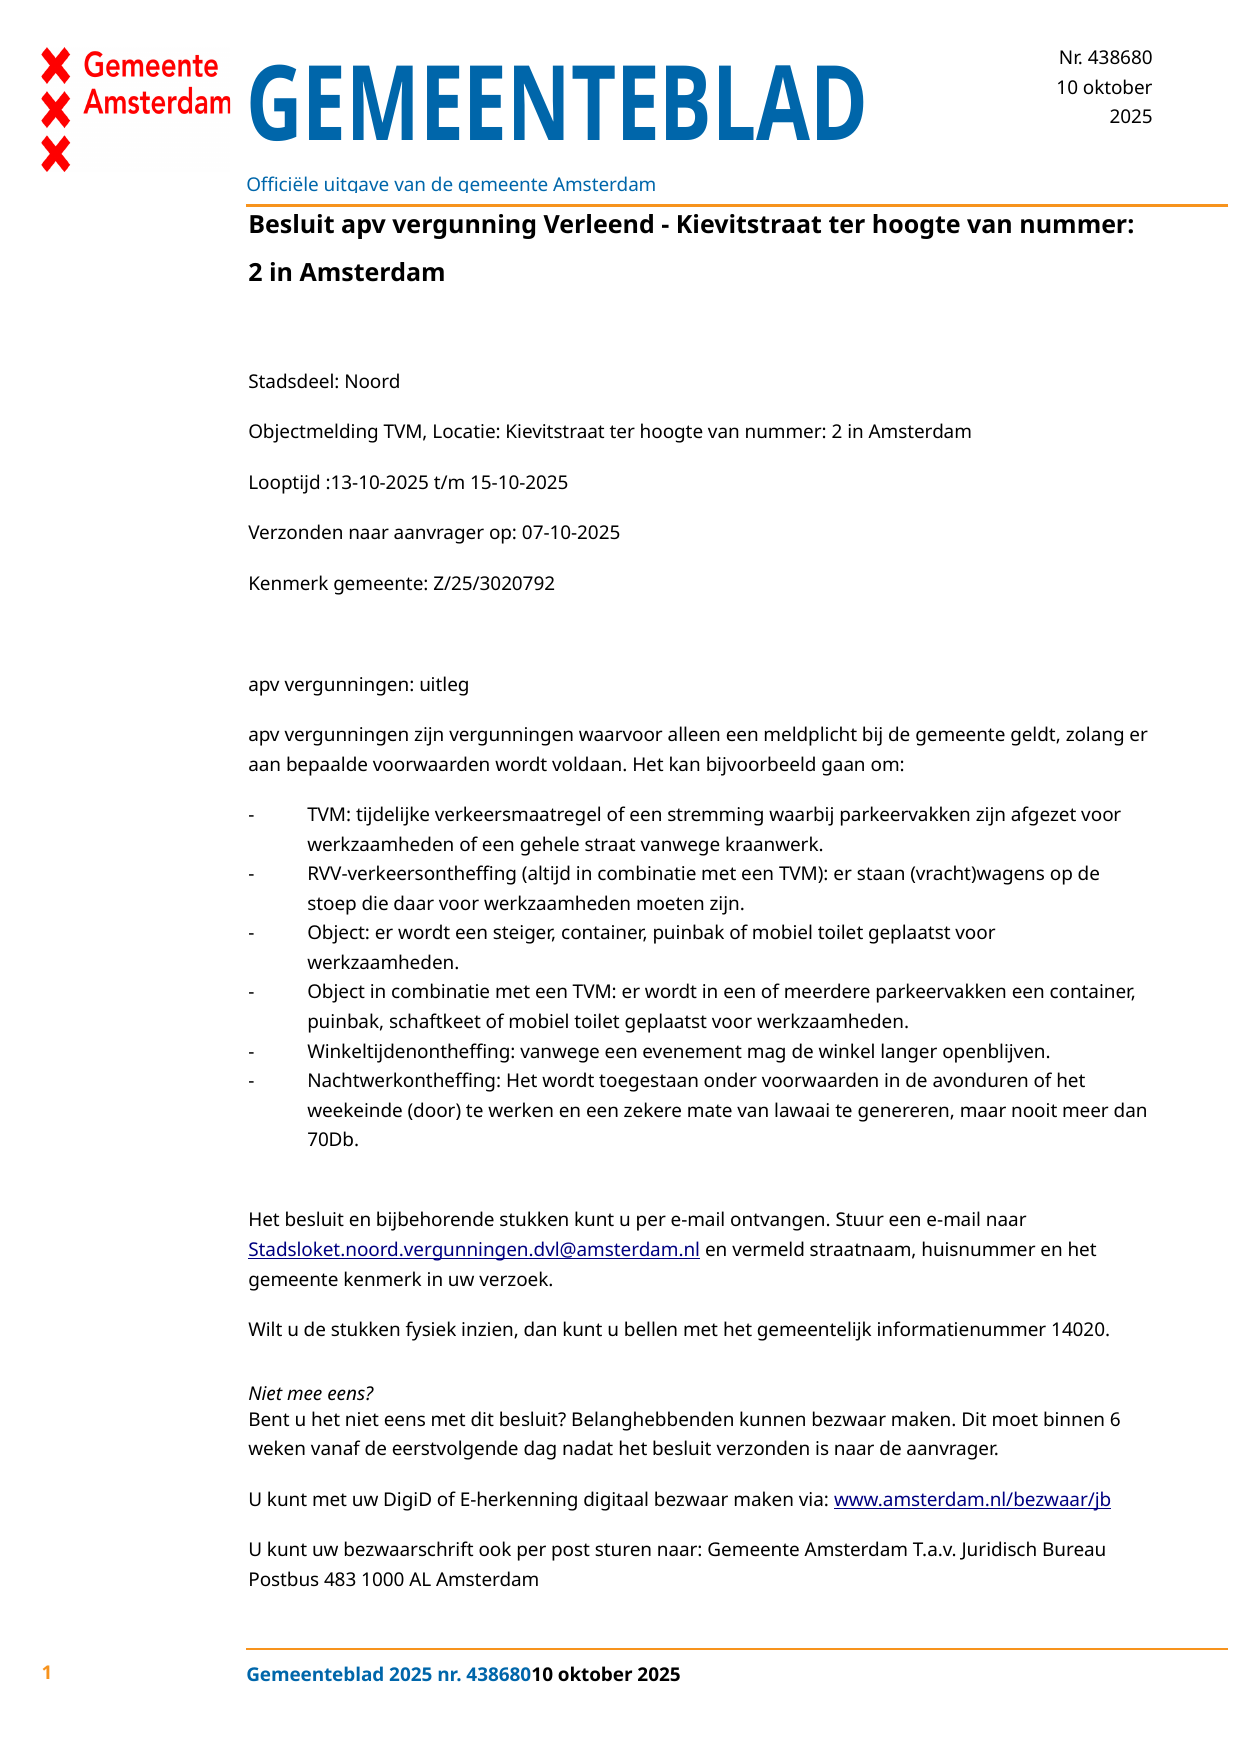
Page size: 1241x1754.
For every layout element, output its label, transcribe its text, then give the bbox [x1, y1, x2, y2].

list TVM: tijdelijke verkeersmaatregel of een stremming waarbij parkeervakken zijn afgezet voor werkzaamheden of een gehele straat vanwege kraanwerk. [248, 801, 1152, 857]
text Kenmerk gemeente: Z/25/3020792 [248, 570, 1152, 596]
text Besluit apv vergunning Verleend - Kievitstraat ter hoogte van nummer: 2 in Amsterdam [248, 207, 1152, 288]
text Het besluit en bijbehorende stukken kunt u per e-mail ontvangen. Stuur een e-mail naar Stadsloket.noord.vergunningen.dvl@amsterdam.nl en vermeld straatnaam, huisnummer en het gemeente kenmerk in uw verzoek. [248, 1207, 1152, 1292]
list Winkeltijdenontheffing: vanwege een evenement mag de winkel langer openblijven. [248, 1038, 1152, 1064]
list Nachtwerkontheffing: Het wordt toegestaan onder voorwaarden in de avonduren of het weekeinde (door) te werken en een zekere mate van lawaai te genereren, maar nooit meer dan 70Db. [248, 1067, 1152, 1152]
text apv vergunningen zijn vergunningen waarvoor alleen een meldplicht bij de gemeente geldt, zolang er aan bepaalde voorwaarden wordt voldaan. Het kan bijvoorbeeld gaan om: [248, 721, 1152, 777]
text apv vergunningen: uitleg [248, 671, 1152, 697]
list Object in combinatie met een TVM: er wordt in een of meerdere parkeervakken een container, puinbak, schaftkeet of mobiel toilet geplaatst voor werkzaamheden. [248, 979, 1152, 1034]
text Stadsdeel: Noord [248, 368, 1152, 394]
text U kunt met uw DigiD of E-herkenning digitaal bezwaar maken via: www.amsterdam.nl/bezwaar/jb [248, 1486, 1152, 1512]
picture [41, 47, 231, 172]
text Bent u het niet eens met dit besluit? Belanghebbenden kunnen bezwaar maken. Dit moet binnen 6 weken vanaf de eerstvolgende dag nadat het besluit verzonden is naar de aanvrager. [248, 1406, 1152, 1461]
text Looptijd :13-10-2025 t/m 15-10-2025 [248, 469, 1152, 495]
list Object: er wordt een steiger, container, puinbak of mobiel toilet geplaatst voor werkzaamheden. [248, 919, 1152, 975]
text Verzonden naar aanvrager op: 07-10-2025 [248, 519, 1152, 545]
text U kunt uw bezwaarschrift ook per post sturen naar: Gemeente Amsterdam T.a.v. Juridisch Bureau Postbus 483 1000 AL Amsterdam [248, 1536, 1152, 1592]
list RVV-verkeersontheffing (altijd in combinatie met een TVM): er staan (vracht)wagens op de stoep die daar voor werkzaamheden moeten zijn. [248, 860, 1152, 916]
text Niet mee eens? [248, 1380, 1152, 1406]
text Objectmelding TVM, Locatie: Kievitstraat ter hoogte van nummer: 2 in Amsterdam [248, 419, 1152, 444]
text Wilt u de stukken fysiek inzien, dan kunt u bellen met het gemeentelijk informatienummer 14020. [248, 1316, 1152, 1342]
